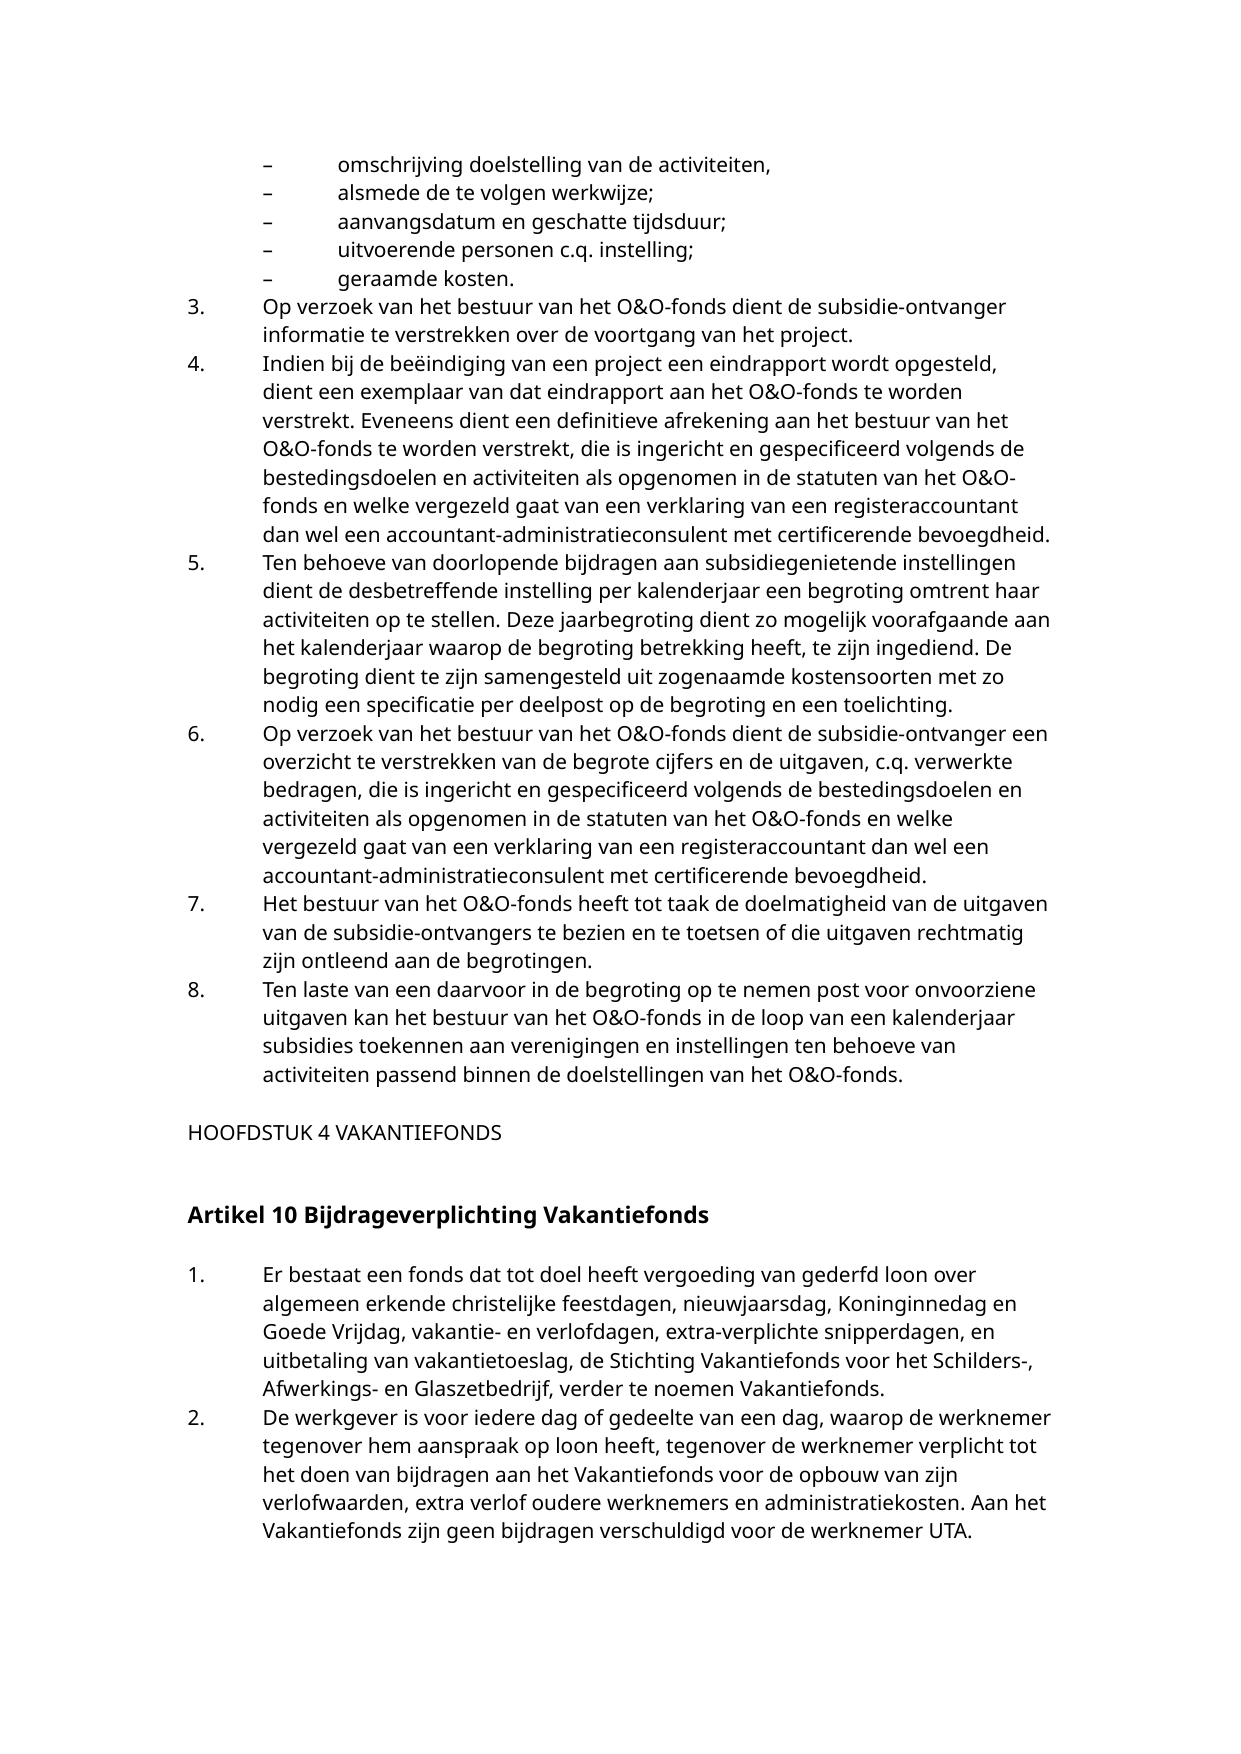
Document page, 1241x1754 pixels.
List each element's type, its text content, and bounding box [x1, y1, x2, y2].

subtitle HOOFDSTUK 4 VAKANTIEFONDS [187, 1118, 1053, 1147]
list uitvoerende personen c.q. instelling; [262, 235, 1053, 264]
list alsmede de te volgen werkwijze; [262, 178, 1053, 207]
subtitle Artikel 10 Bijdrageverplichting Vakantiefonds [187, 1199, 1053, 1231]
list Er bestaat een fonds dat tot doel heeft vergoeding van gederfd loon over algemeen erkende christelijke feestdagen, nieuwjaarsdag, Koninginnedag en Goede Vrijdag, vakantie- en verlofdagen, extra-verplichte snipperdagen, en uitbetaling van vakantietoeslag, de Stichting Vakantiefonds voor het Schilders-, Afwerkings- en Glaszetbedrijf, verder te noemen Vakantiefonds. [187, 1261, 1053, 1403]
list omschrijving doelstelling van de activiteiten, [262, 150, 1053, 178]
list Op verzoek van het bestuur van het O&O-fonds dient de subsidie-ontvanger een overzicht te verstrekken van de begrote cijfers en de uitgaven, c.q. verwerkte bedragen, die is ingericht en gespecificeerd volgends de bestedingsdoelen en activiteiten als opgenomen in de statuten van het O&O-fonds en welke vergezeld gaat van een verklaring van een registeraccountant dan wel een accountant-administratieconsulent met certificerende bevoegdheid. [187, 719, 1053, 889]
list Ten behoeve van doorlopende bijdragen aan subsidiegenietende instellingen dient de desbetreffende instelling per kalenderjaar een begroting omtrent haar activiteiten op te stellen. Deze jaarbegroting dient zo mogelijk voorafgaande aan het kalenderjaar waarop de begroting betrekking heeft, te zijn ingediend. De begroting dient te zijn samengesteld uit zogenaamde kostensoorten met zo nodig een specificatie per deelpost op de begroting en een toelichting. [187, 548, 1053, 719]
list Ten laste van een daarvoor in de begroting op te nemen post voor onvoorziene uitgaven kan het bestuur van het O&O-fonds in de loop van een kalenderjaar subsidies toekennen aan verenigingen en instellingen ten behoeve van activiteiten passend binnen de doelstellingen van het O&O-fonds. [187, 975, 1053, 1088]
list Op verzoek van het bestuur van het O&O-fonds dient de subsidie-ontvanger informatie te verstrekken over de voortgang van het project. [187, 292, 1053, 349]
list aanvangsdatum en geschatte tijdsduur; [262, 207, 1053, 235]
list Het bestuur van het O&O-fonds heeft tot taak de doelmatigheid van de uitgaven van de subsidie-ontvangers te bezien en te toetsen of die uitgaven rechtmatig zijn ontleend aan de begrotingen. [187, 889, 1053, 975]
list geraamde kosten. [262, 264, 1053, 292]
list De werkgever is voor iedere dag of gedeelte van een dag, waarop de werknemer tegenover hem aanspraak op loon heeft, tegenover de werknemer verplicht tot het doen van bijdragen aan het Vakantiefonds voor de opbouw van zijn verlofwaarden, extra verlof oudere werknemers en administratiekosten. Aan het Vakantiefonds zijn geen bijdragen verschuldigd voor de werknemer UTA. [187, 1403, 1053, 1545]
list Indien bij de beëindiging van een project een eindrapport wordt opgesteld, dient een exemplaar van dat eindrapport aan het O&O-fonds te worden verstrekt. Eveneens dient een definitieve afrekening aan het bestuur van het O&O-fonds te worden verstrekt, die is ingericht en gespecificeerd volgends de bestedingsdoelen en activiteiten als opgenomen in de statuten van het O&O-fonds en welke vergezeld gaat van een verklaring van een registeraccountant dan wel een accountant-administratieconsulent met certificerende bevoegdheid. [187, 349, 1053, 548]
